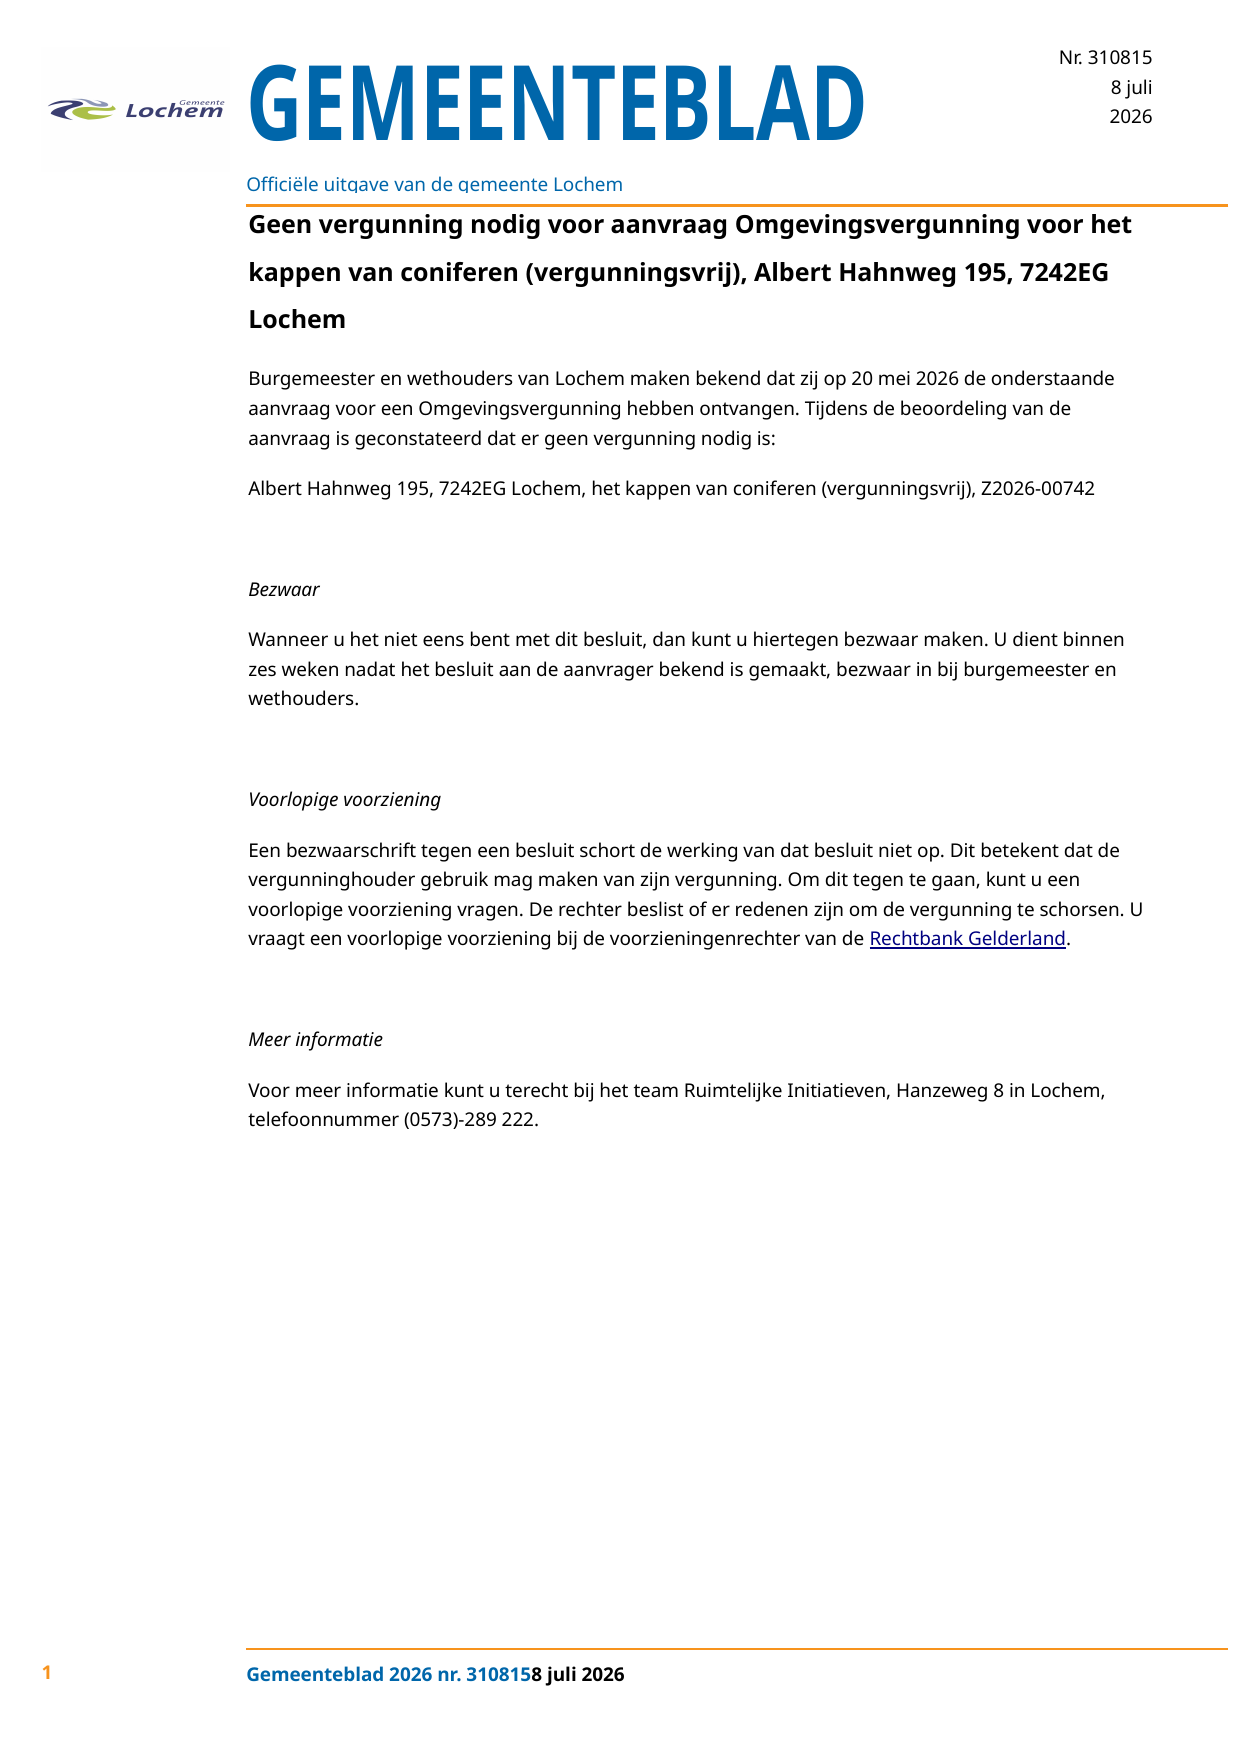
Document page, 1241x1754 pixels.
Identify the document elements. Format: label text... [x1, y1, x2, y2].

text Burgemeester en wethouders van Lochem maken bekend dat zij op 20 mei 2026 de onderstaande aanvraag voor een Omgevingsvergunning hebben ontvangen. Tijdens de beoordeling van de aanvraag is geconstateerd dat er geen vergunning nodig is: [248, 366, 1152, 450]
picture [41, 47, 231, 172]
text Wanneer u het niet eens bent met dit besluit, dan kunt u hiertegen bezwaar maken. U dient binnen zes weken nadat het besluit aan de aanvrager bekend is gemaakt, bezwaar in bij burgemeester en wethouders. [248, 626, 1152, 711]
text Een bezwaarschrift tegen een besluit schort de werking van dat besluit niet op. Dit betekent dat de vergunninghouder gebruik mag maken van zijn vergunning. Om dit tegen te gaan, kunt u een voorlopige voorziening vragen. De rechter beslist of er redenen zijn om de vergunning te schorsen. U vraagt een voorlopige voorziening bij de voorzieningenrechter van de Rechtbank Gelderland. [248, 837, 1152, 951]
text Voor meer informatie kunt u terecht bij het team Ruimtelijke Initiatieven, Hanzeweg 8 in Lochem, telefoonnummer (0573)-289 222. [248, 1077, 1152, 1132]
text Geen vergunning nodig voor aanvraag Omgevingsvergunning voor het kappen van coniferen (vergunningsvrij), Albert Hahnweg 195, 7242EG Lochem [248, 207, 1152, 336]
text Albert Hahnweg 195, 7242EG Lochem, het kappen van coniferen (vergunningsvrij), Z2026-00742 [248, 475, 1152, 501]
text Voorlopige voorziening [248, 786, 1152, 812]
text Meer informatie [248, 1026, 1152, 1052]
text Bezwaar [248, 576, 1152, 602]
